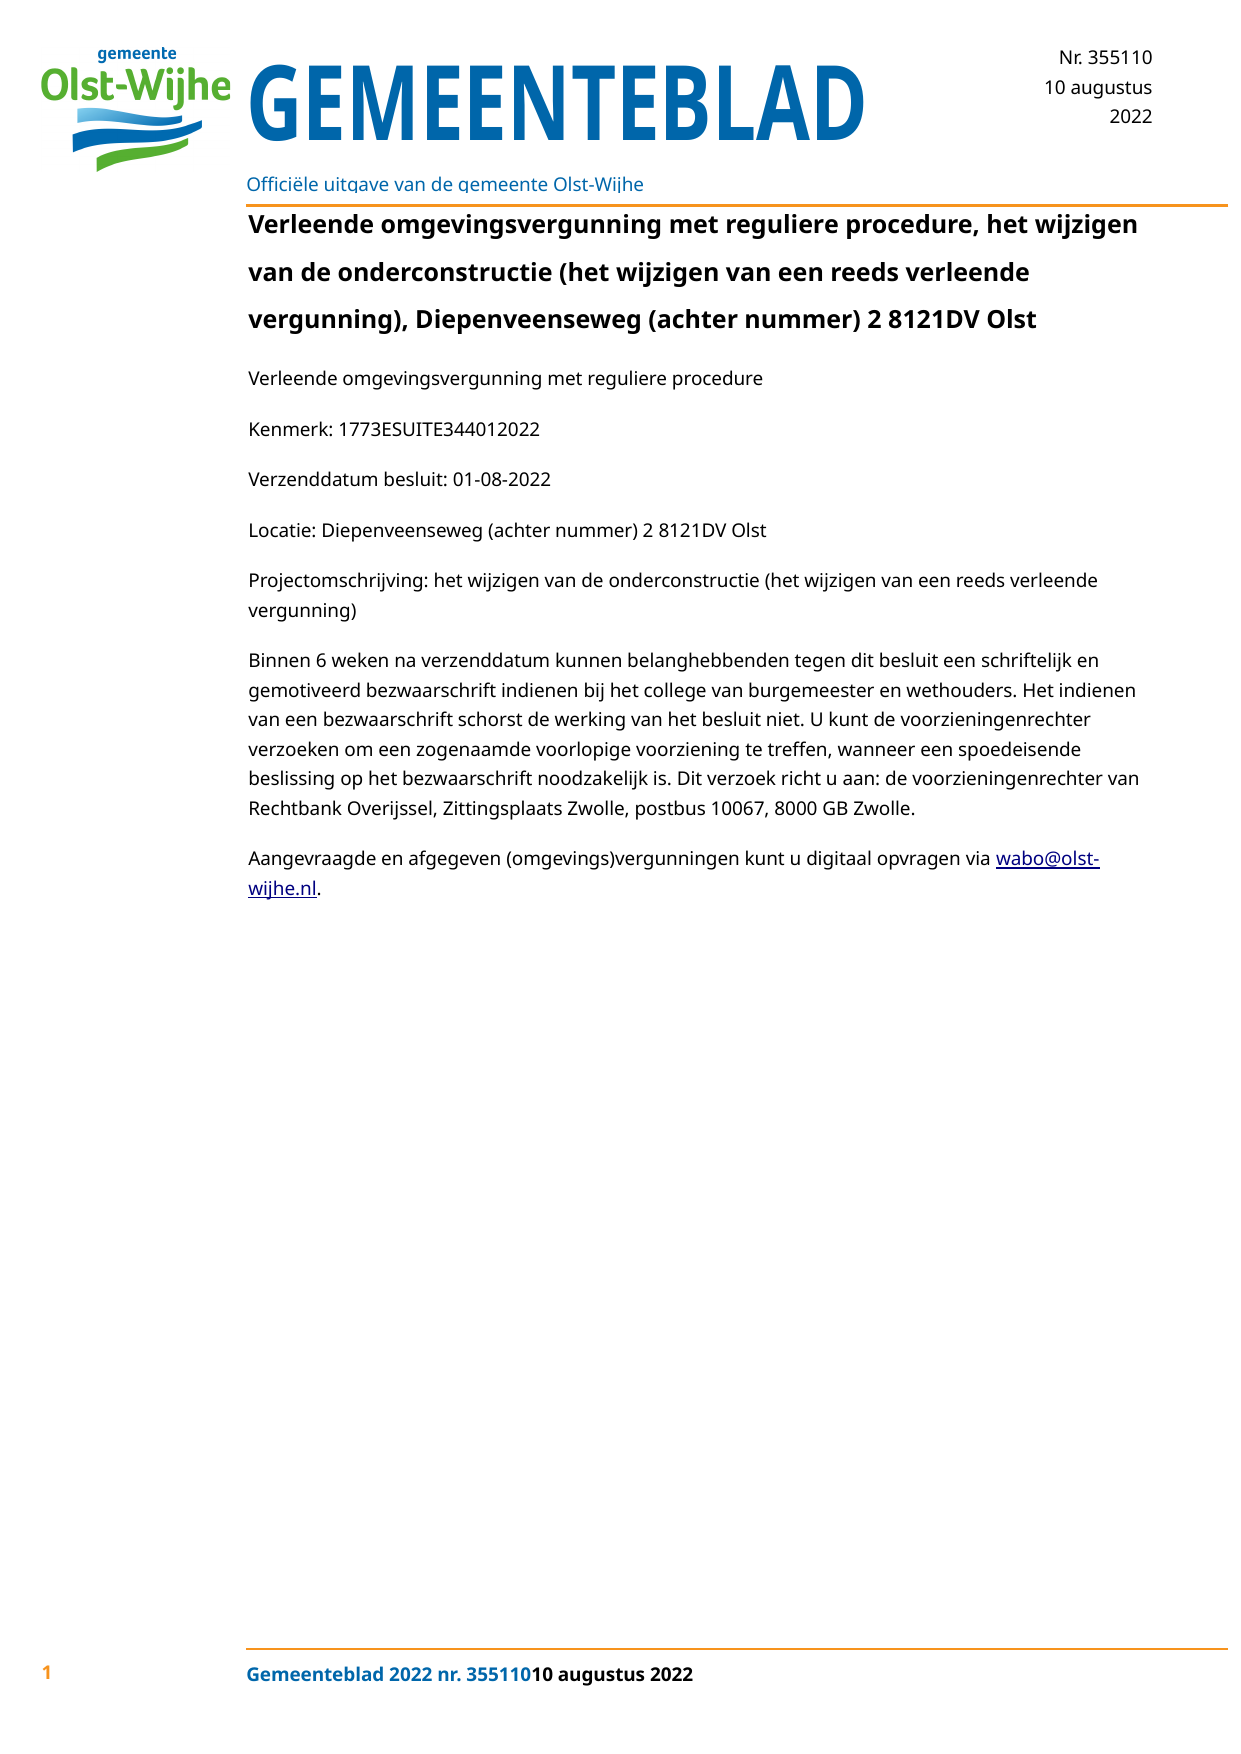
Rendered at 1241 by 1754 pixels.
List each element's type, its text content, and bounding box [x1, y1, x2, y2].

text Projectomschrijving: het wijzigen van de onderconstructie (het wijzigen van een reeds verleende vergunning) [248, 567, 1152, 622]
text Kenmerk: 1773ESUITE344012022 [248, 416, 1152, 442]
text Aangevraagde en afgegeven (omgevings)vergunningen kunt u digitaal opvragen via wabo@olst-wijhe.nl. [248, 846, 1152, 901]
text Locatie: Diepenveenseweg (achter nummer) 2 8121DV Olst [248, 517, 1152, 542]
picture [41, 47, 231, 172]
text Verleende omgevingsvergunning met reguliere procedure, het wijzigen van de onderconstructie (het wijzigen van een reeds verleende vergunning), Diepenveenseweg (achter nummer) 2 8121DV Olst [248, 207, 1152, 336]
text Verleende omgevingsvergunning met reguliere procedure [248, 366, 1152, 391]
text Verzenddatum besluit: 01-08-2022 [248, 466, 1152, 492]
text Binnen 6 weken na verzenddatum kunnen belanghebbenden tegen dit besluit een schriftelijk en gemotiveerd bezwaarschrift indienen bij het college van burgemeester en wethouders. Het indienen van een bezwaarschrift schorst de werking van het besluit niet. U kunt de voorzieningenrechter verzoeken om een zogenaamde voorlopige voorziening te treffen, wanneer een spoedeisende beslissing op het bezwaarschrift noodzakelijk is. Dit verzoek richt u aan: de voorzieningenrechter van Rechtbank Overijssel, Zittingsplaats Zwolle, postbus 10067, 8000 GB Zwolle. [248, 647, 1152, 821]
